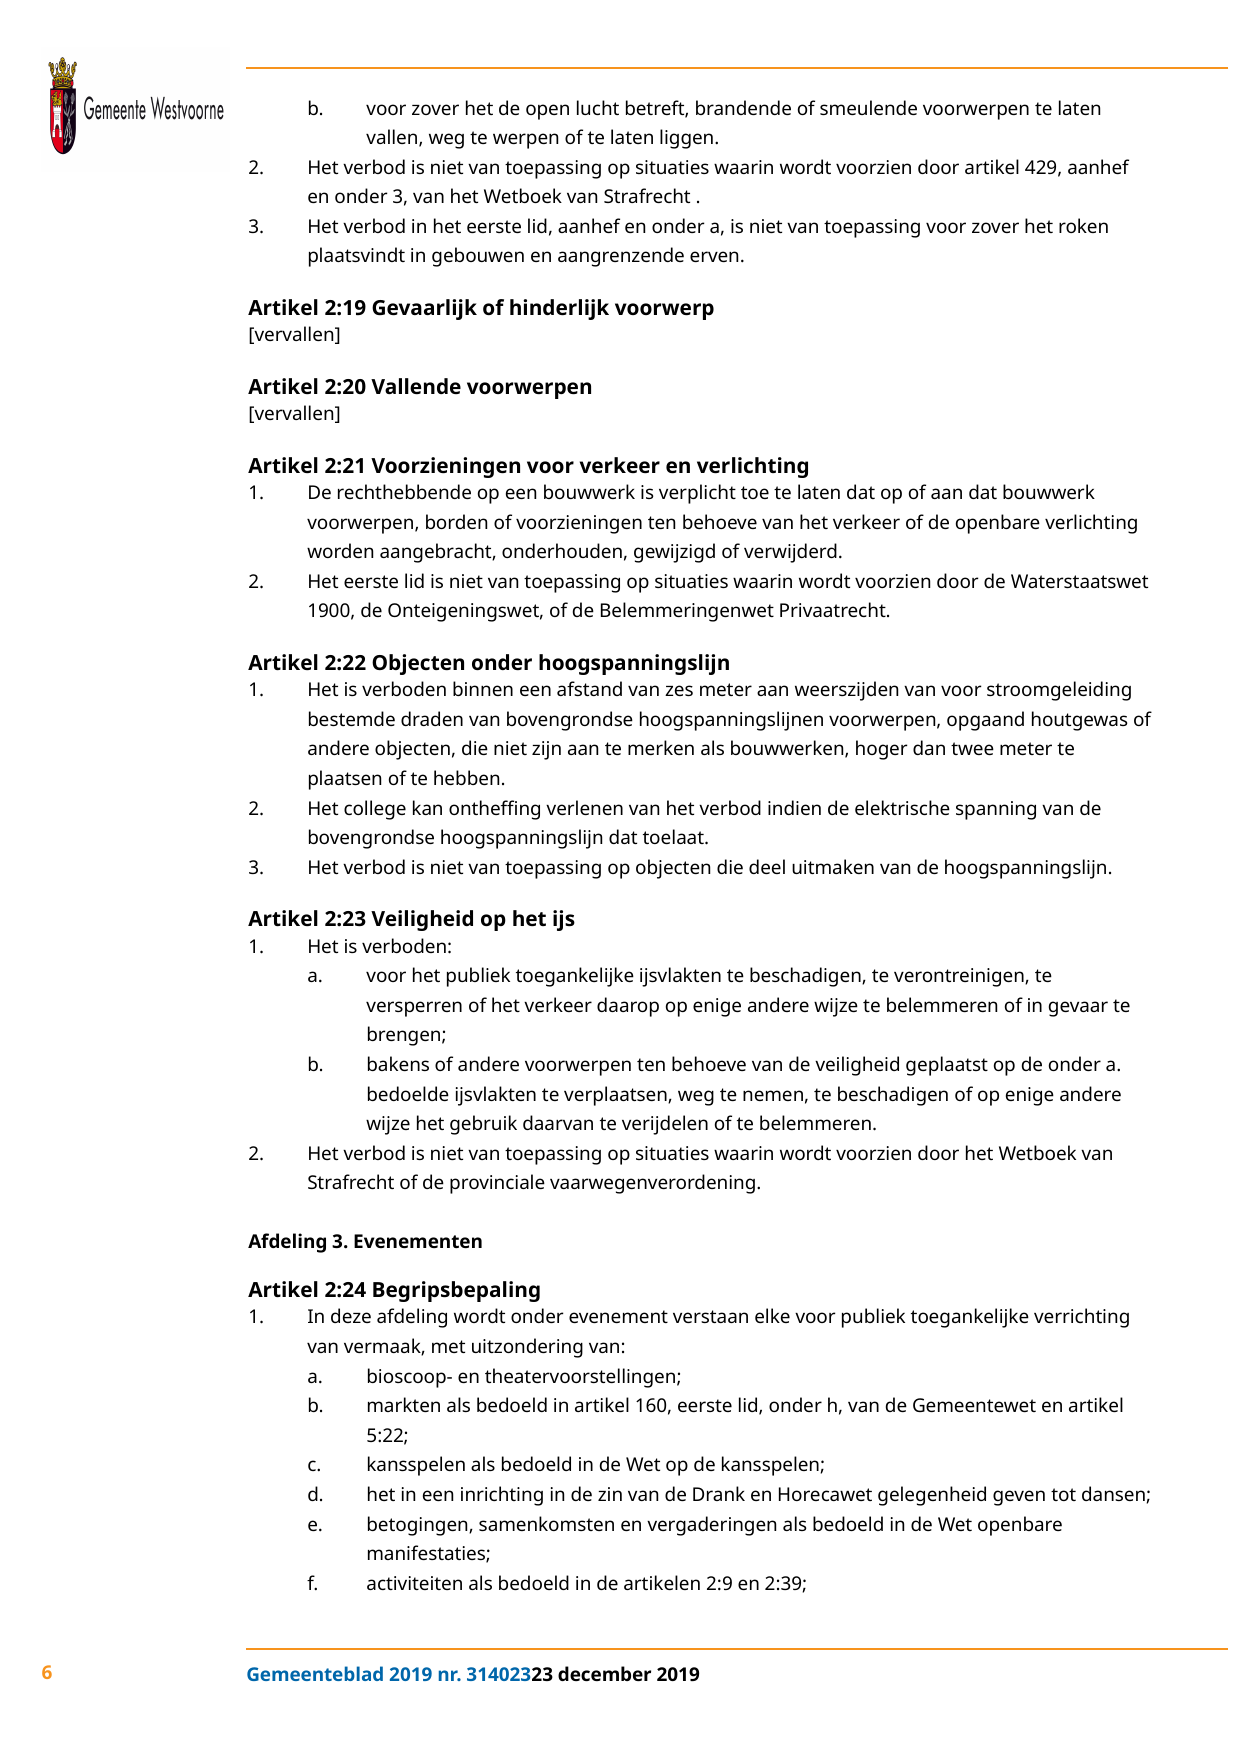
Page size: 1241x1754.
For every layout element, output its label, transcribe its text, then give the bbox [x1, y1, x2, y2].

list bioscoop- en theatervoorstellingen; [307, 1363, 1152, 1388]
text Artikel 2:19 Gevaarlijk of hinderlijk voorwerp [248, 293, 1152, 322]
list Het verbod is niet van toepassing op situaties waarin wordt voorzien door artikel 429, aanhef en onder 3, van het Wetboek van Strafrecht . [248, 154, 1152, 209]
text [vervallen] [248, 322, 1152, 347]
text [vervallen] [248, 400, 1152, 426]
text Artikel 2:21 Voorzieningen voor verkeer en verlichting [248, 451, 1152, 479]
text Afdeling 3. Evenementen [248, 1229, 1152, 1254]
list kansspelen als bedoeld in de Wet op de kansspelen; [307, 1452, 1152, 1477]
list De rechthebbende op een bouwwerk is verplicht toe te laten dat op of aan dat bouwwerk voorwerpen, borden of voorzieningen ten behoeve van het verkeer of de openbare verlichting worden aangebracht, onderhouden, gewijzigd of verwijderd. [248, 479, 1152, 564]
list Het verbod is niet van toepassing op situaties waarin wordt voorzien door het Wetboek van Strafrecht of de provinciale vaarwegenverordening. [248, 1140, 1152, 1195]
text Artikel 2:24 Begripsbepaling [248, 1275, 1152, 1304]
list bakens of andere voorwerpen ten behoeve van de veiligheid geplaatst op de onder a. bedoelde ijsvlakten te verplaatsen, weg te nemen, te beschadigen of op enige andere wijze het gebruik daarvan te verijdelen of te belemmeren. [307, 1051, 1152, 1136]
list voor zover het de open lucht betreft, brandende of smeulende voorwerpen te laten vallen, weg te werpen of te laten liggen. [307, 95, 1152, 150]
list Het is verboden binnen een afstand van zes meter aan weerszijden van voor stroomgeleiding bestemde draden van bovengrondse hoogspanningslijnen voorwerpen, opgaand houtgewas of andere objecten, die niet zijn aan te merken als bouwwerken, hoger dan twee meter te plaatsen of te hebben. [248, 676, 1152, 791]
list voor het publiek toegankelijke ijsvlakten te beschadigen, te verontreinigen, te versperren of het verkeer daarop op enige andere wijze te belemmeren of in gevaar te brengen; [307, 962, 1152, 1047]
list Het college kan ontheffing verlenen van het verbod indien de elektrische spanning van de bovengrondse hoogspanningslijn dat toelaat. [248, 795, 1152, 850]
text Artikel 2:22 Objecten onder hoogspanningslijn [248, 648, 1152, 676]
list Het verbod is niet van toepassing op objecten die deel uitmaken van de hoogspanningslijn. [248, 854, 1152, 880]
list activiteiten als bedoeld in de artikelen 2:9 en 2:39; [307, 1570, 1152, 1596]
list In deze afdeling wordt onder evenement verstaan elke voor publiek toegankelijke verrichting van vermaak, met uitzondering van: [248, 1304, 1152, 1359]
list betogingen, samenkomsten en vergaderingen als bedoeld in de Wet openbare manifestaties; [307, 1511, 1152, 1566]
list Het verbod in het eerste lid, aanhef en onder a, is niet van toepassing voor zover het roken plaatsvindt in gebouwen en aangrenzende erven. [248, 213, 1152, 268]
picture [41, 47, 231, 172]
text Artikel 2:20 Vallende voorwerpen [248, 372, 1152, 400]
text Artikel 2:23 Veiligheid op het ijs [248, 904, 1152, 933]
list het in een inrichting in de zin van de Drank en Horecawet gelegenheid geven tot dansen; [307, 1481, 1152, 1507]
list Het is verboden: [248, 933, 1152, 958]
list Het eerste lid is niet van toepassing op situaties waarin wordt voorzien door de Waterstaatswet 1900, de Onteigeningswet, of de Belemmeringenwet Privaatrecht. [248, 568, 1152, 623]
list markten als bedoeld in artikel 160, eerste lid, onder h, van de Gemeentewet en artikel 5:22; [307, 1392, 1152, 1448]
